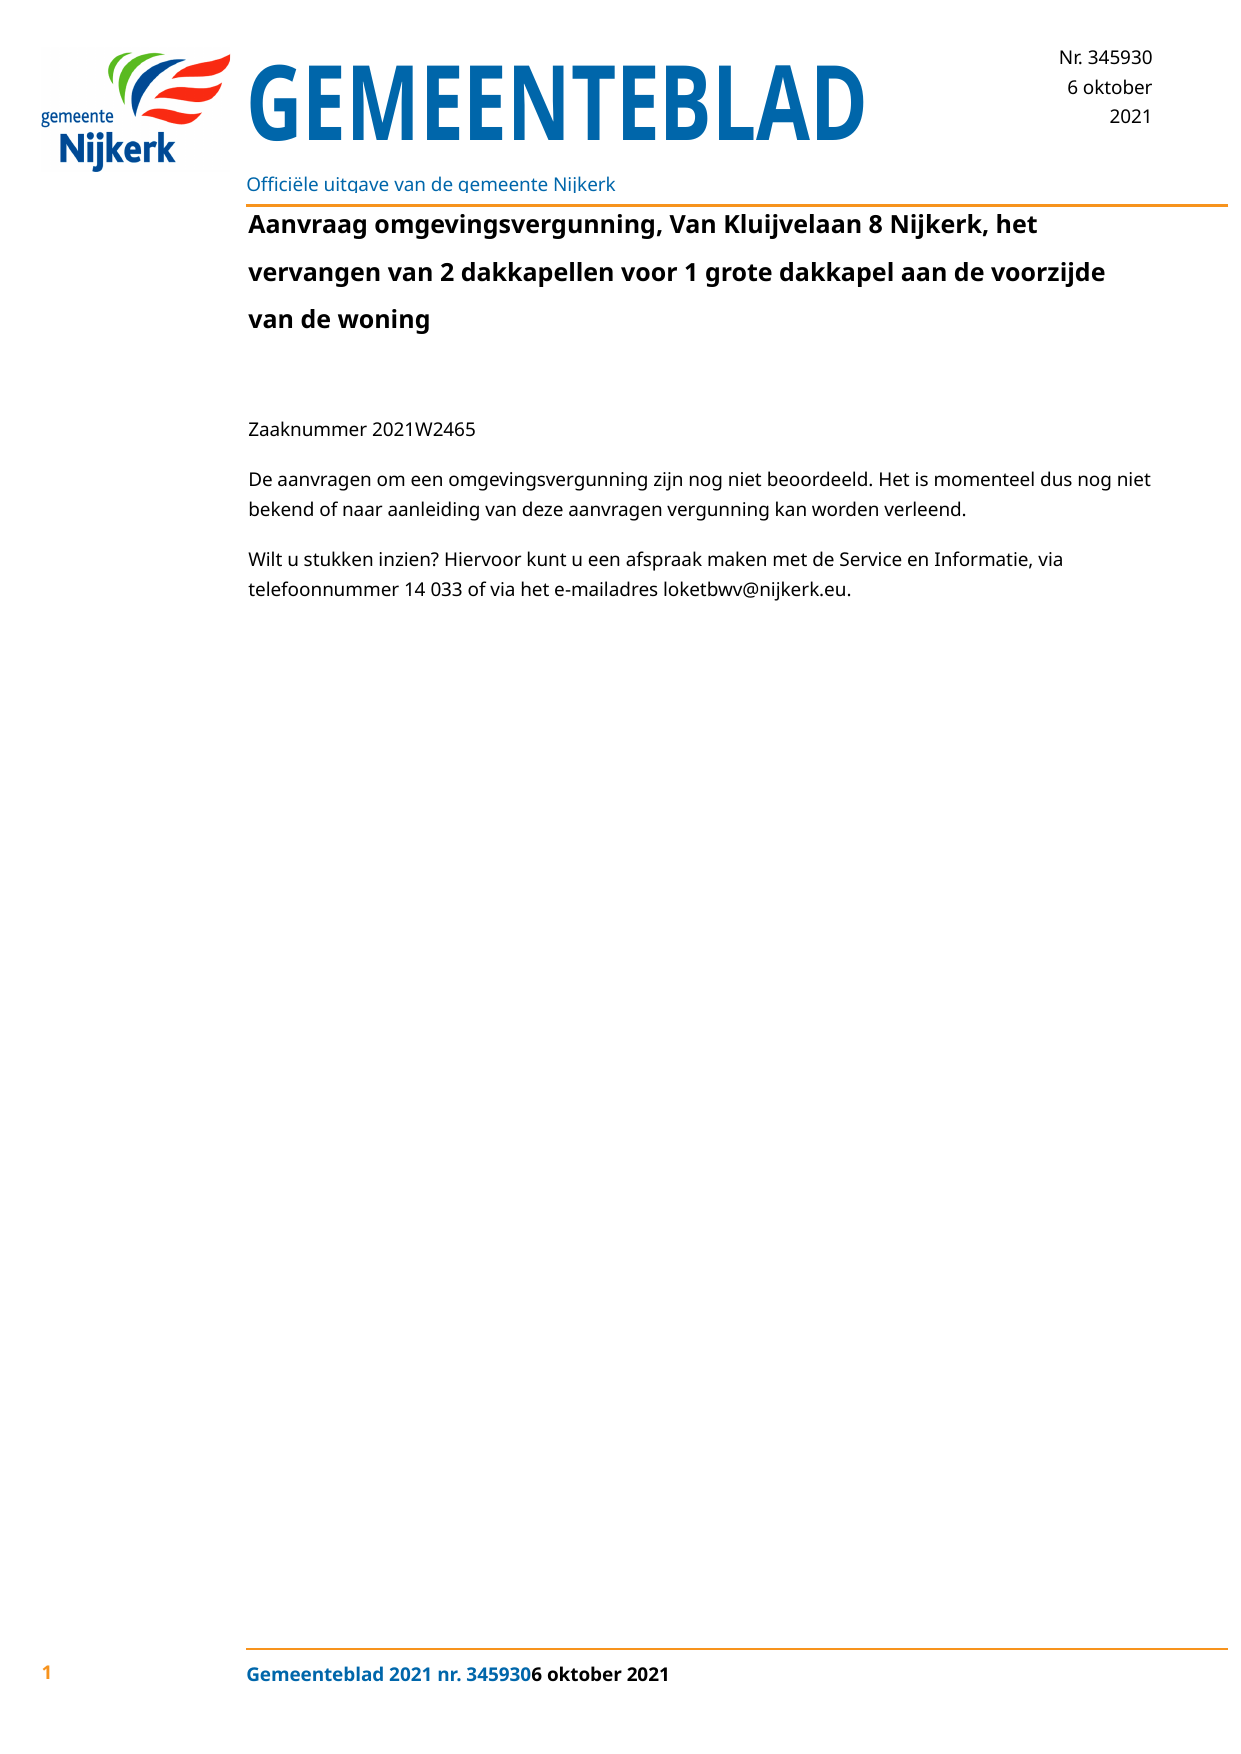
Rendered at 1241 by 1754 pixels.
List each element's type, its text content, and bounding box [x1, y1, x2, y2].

text Aanvraag omgevingsvergunning, Van Kluijvelaan 8 Nijkerk, het vervangen van 2 dakkapellen voor 1 grote dakkapel aan de voorzijde van de woning [248, 207, 1152, 336]
text Zaaknummer 2021W2465 [248, 416, 1152, 442]
text De aanvragen om een omgevingsvergunning zijn nog niet beoordeeld. Het is momenteel dus nog niet bekend of naar aanleiding van deze aanvragen vergunning kan worden verleend. [248, 466, 1152, 522]
text Wilt u stukken inzien? Hiervoor kunt u een afspraak maken met de Service en Informatie, via telefoonnummer 14 033 of via het e-mailadres loketbwv@nijkerk.eu. [248, 546, 1152, 602]
picture [41, 47, 231, 172]
